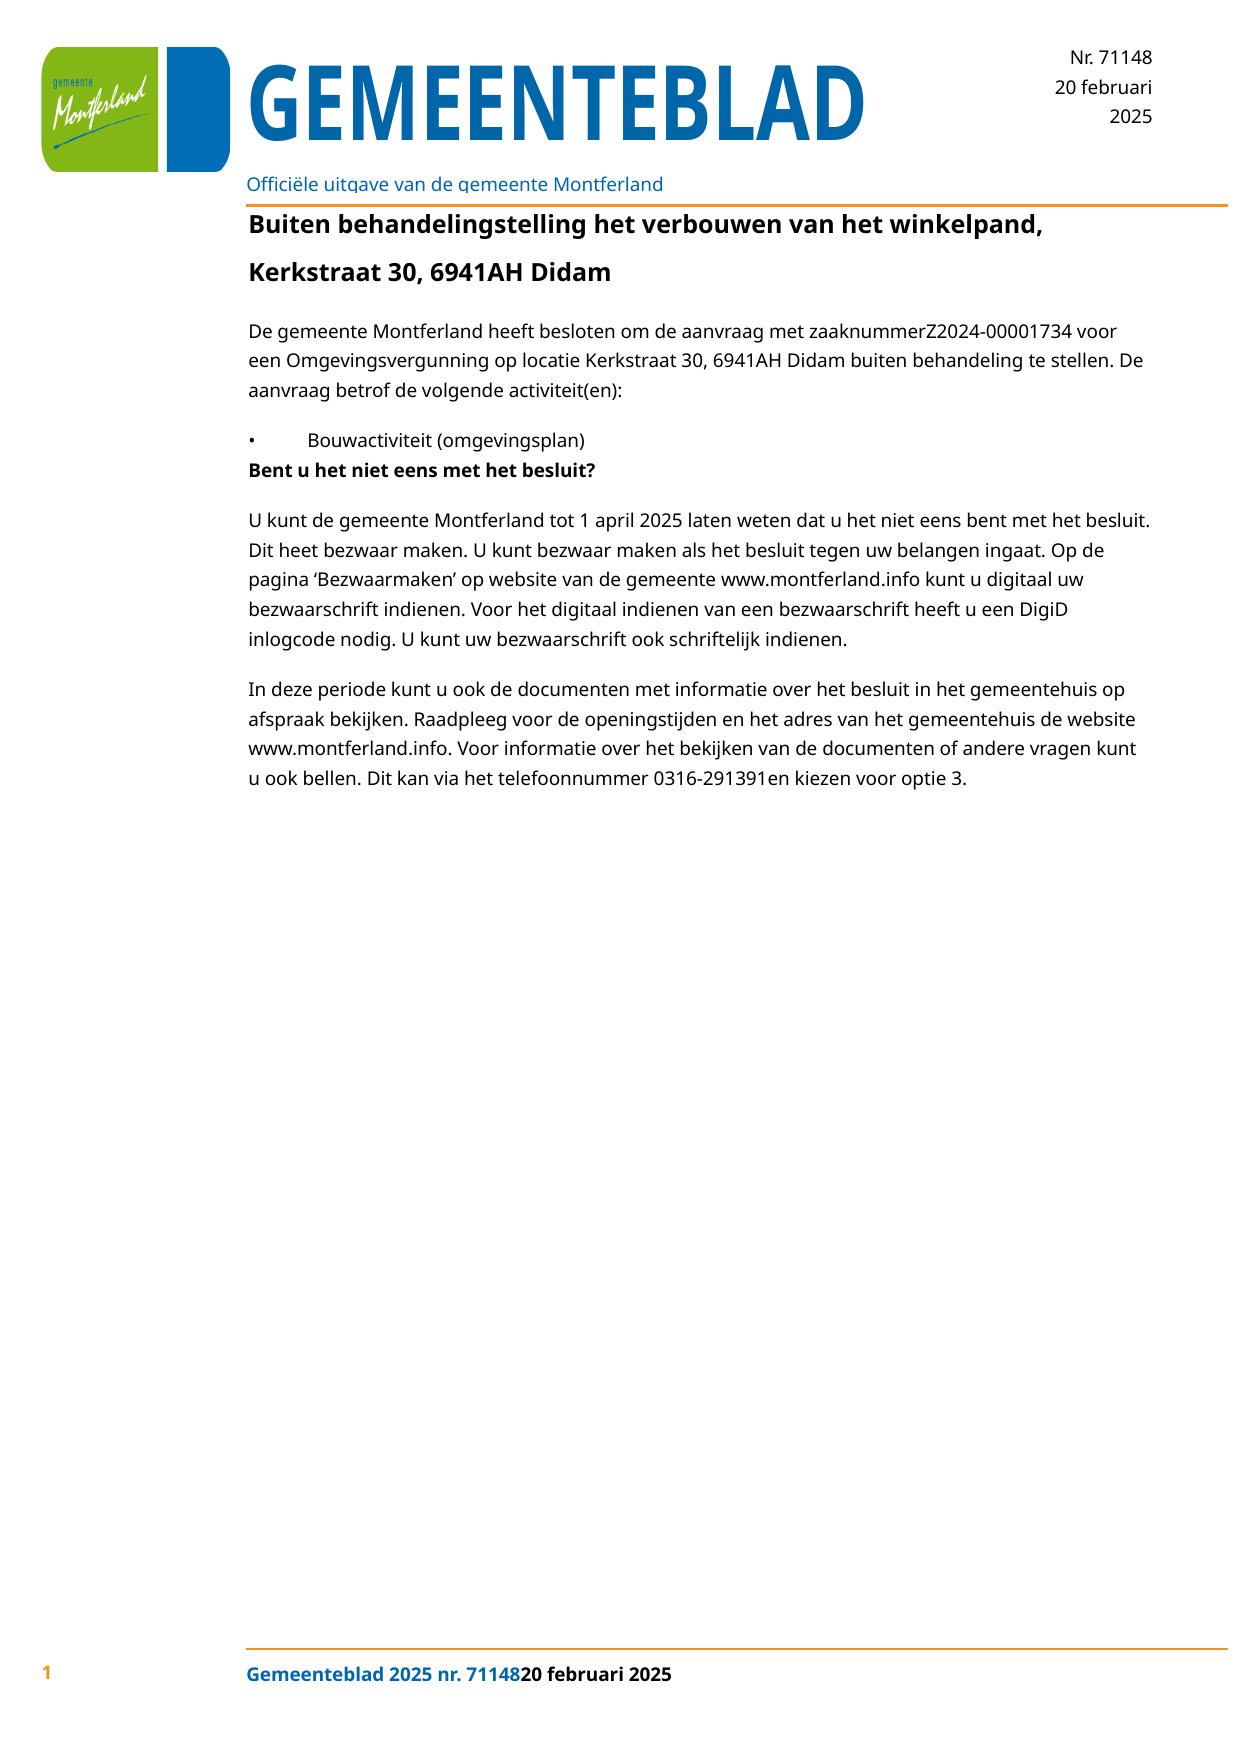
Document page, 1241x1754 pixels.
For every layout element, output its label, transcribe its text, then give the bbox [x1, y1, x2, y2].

text In deze periode kunt u ook de documenten met informatie over het besluit in het gemeentehuis op afspraak bekijken. Raadpleeg voor de openingstijden en het adres van het gemeentehuis de website www.montferland.info. Voor informatie over het bekijken van de documenten of andere vragen kunt u ook bellen. Dit kan via het telefoonnummer 0316-291391en kiezen voor optie 3. [248, 676, 1152, 791]
text U kunt de gemeente Montferland tot 1 april 2025 laten weten dat u het niet eens bent met het besluit. Dit heet bezwaar maken. U kunt bezwaar maken als het besluit tegen uw belangen ingaat. Op de pagina ‘Bezwaarmaken’ op website van de gemeente www.montferland.info kunt u digitaal uw bezwaarschrift indienen. Voor het digitaal indienen van een bezwaarschrift heeft u een DigiD inlogcode nodig. U kunt uw bezwaarschrift ook schriftelijk indienen. [248, 507, 1152, 652]
text De gemeente Montferland heeft besloten om de aanvraag met zaaknummerZ2024-00001734 voor een Omgevingsvergunning op locatie Kerkstraat 30, 6941AH Didam buiten behandeling te stellen. De aanvraag betrof de volgende activiteit(en): [248, 318, 1152, 403]
text Buiten behandelingstelling het verbouwen van het winkelpand, Kerkstraat 30, 6941AH Didam [248, 207, 1152, 288]
list Bouwactiviteit (omgevingsplan) [248, 427, 1152, 453]
text Bent u het niet eens met het besluit? [248, 457, 1152, 483]
picture [41, 47, 231, 172]
